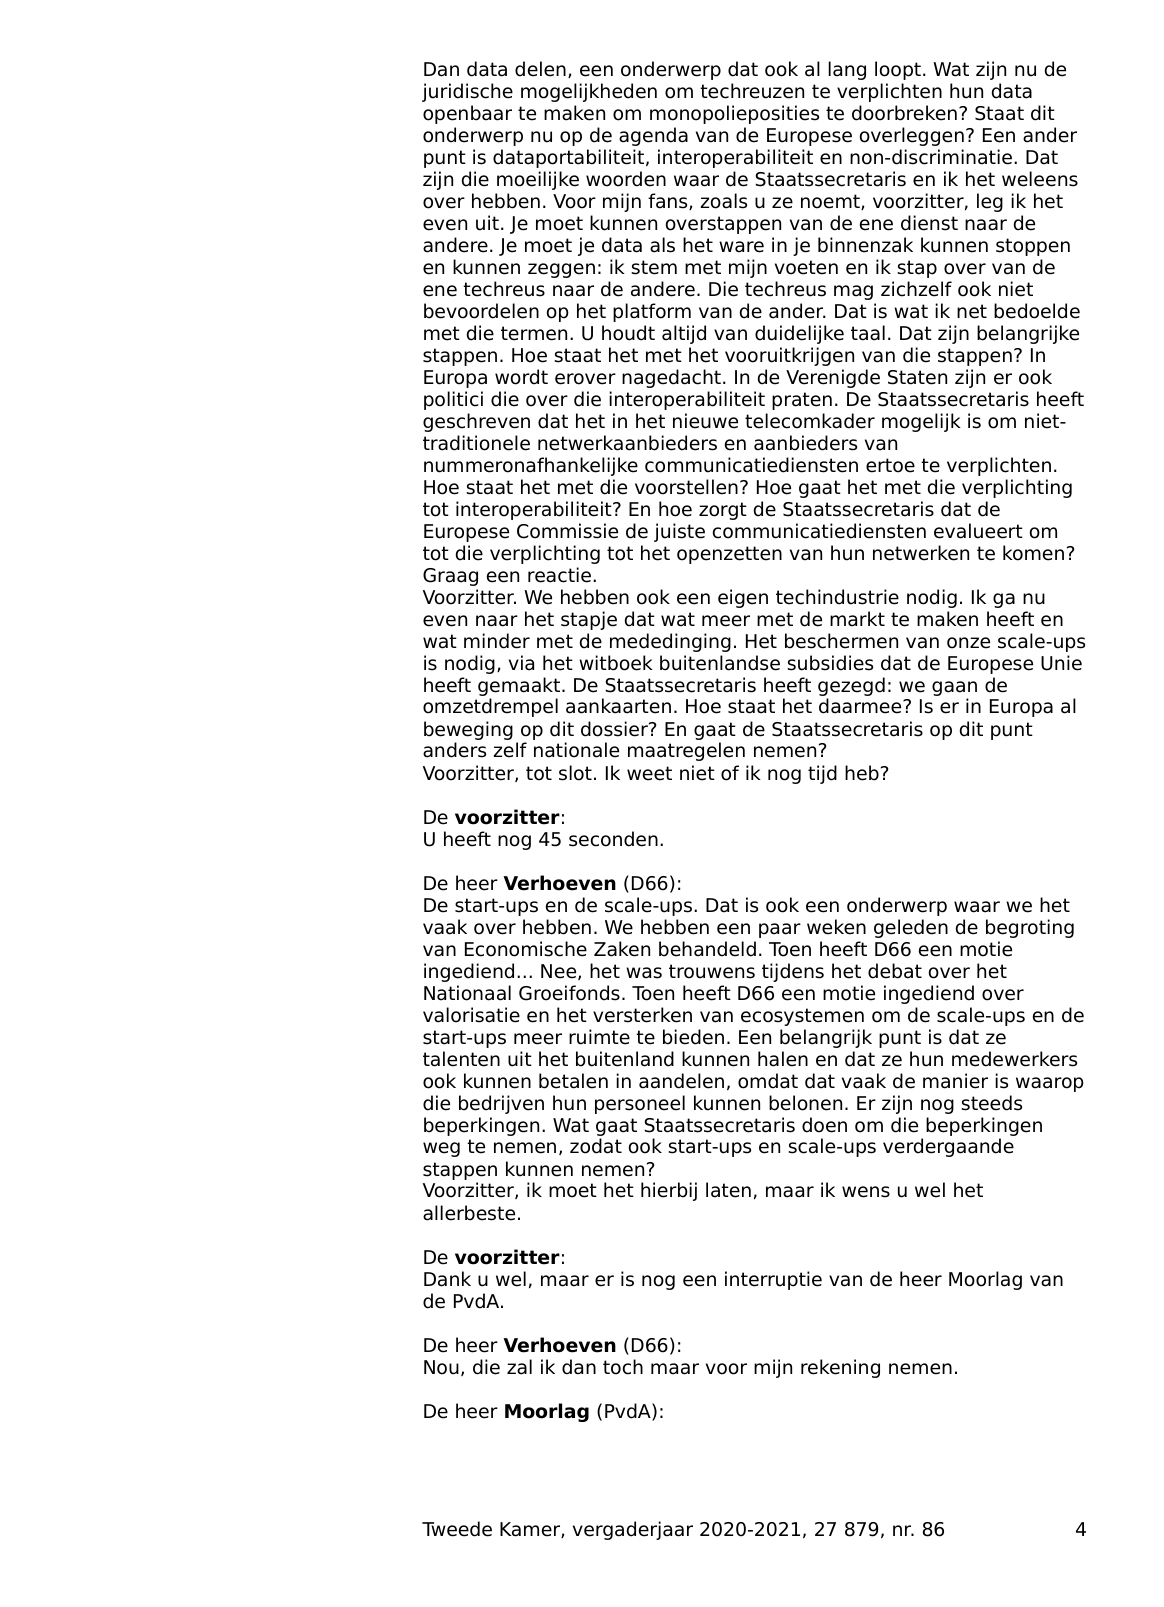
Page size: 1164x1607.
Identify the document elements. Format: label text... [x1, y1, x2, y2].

text Nou, die zal ik dan toch maar voor mijn rekening nemen. [422, 1357, 1087, 1379]
text De heer Moorlag (PvdA): [422, 1401, 1087, 1423]
text Voorzitter, ik moet het hierbij laten, maar ik wens u wel het allerbeste. [422, 1180, 1087, 1224]
text Voorzitter. We hebben ook een eigen techindustrie nodig. Ik ga nu even naar het stapje dat wat meer met de markt te maken heeft en wat minder met de mededinging. Het beschermen van onze scale-ups is nodig, via het witboek buitenlandse subsidies dat de Europese Unie heeft gemaakt. De Staatssecretaris heeft gezegd: we gaan de omzetdrempel aankaarten. Hoe staat het daarmee? Is er in Europa al beweging op dit dossier? En gaat de Staatssecretaris op dit punt anders zelf nationale maatregelen nemen? [422, 587, 1087, 762]
text Dank u wel, maar er is nog een interruptie van de heer Moorlag van de PvdA. [422, 1268, 1087, 1312]
text Voorzitter, tot slot. Ik weet niet of ik nog tijd heb? [422, 762, 1087, 784]
text De start-ups en de scale-ups. Dat is ook een onderwerp waar we het vaak over hebben. We hebben een paar weken geleden de begroting van Economische Zaken behandeld. Toen heeft D66 een motie ingediend... Nee, het was trouwens tijdens het debat over het Nationaal Groeifonds. Toen heeft D66 een motie ingediend over valorisatie en het versterken van ecosystemen om de scale-ups en de start-ups meer ruimte te bieden. Een belangrijk punt is dat ze talenten uit het buitenland kunnen halen en dat ze hun medewerkers ook kunnen betalen in aandelen, omdat dat vaak de manier is waarop die bedrijven hun personeel kunnen belonen. Er zijn nog steeds beperkingen. Wat gaat Staatssecretaris doen om die beperkingen weg te nemen, zodat ook start-ups en scale-ups verdergaande stappen kunnen nemen? [422, 895, 1087, 1180]
text Dan data delen, een onderwerp dat ook al lang loopt. Wat zijn nu de juridische mogelijkheden om techreuzen te verplichten hun data openbaar te maken om monopolieposities te doorbreken? Staat dit onderwerp nu op de agenda van de Europese overleggen? Een ander punt is dataportabiliteit, interoperabiliteit en non-discriminatie. Dat zijn die moeilijke woorden waar de Staatssecretaris en ik het weleens over hebben. Voor mijn fans, zoals u ze noemt, voorzitter, leg ik het even uit. Je moet kunnen overstappen van de ene dienst naar de andere. Je moet je data als het ware in je binnenzak kunnen stoppen en kunnen zeggen: ik stem met mijn voeten en ik stap over van de ene techreus naar de andere. Die techreus mag zichzelf ook niet bevoordelen op het platform van de ander. Dat is wat ik net bedoelde met die termen. U houdt altijd van duidelijke taal. Dat zijn belangrijke stappen. Hoe staat het met het vooruitkrijgen van die stappen? In Europa wordt erover nagedacht. In de Verenigde Staten zijn er ook politici die over die interoperabiliteit praten. De Staatssecretaris heeft geschreven dat het in het nieuwe telecomkader mogelijk is om niet-traditionele netwerkaanbieders en aanbieders van nummeronafhankelijke communicatiediensten ertoe te verplichten. Hoe staat het met die voorstellen? Hoe gaat het met die verplichting tot interoperabiliteit? En hoe zorgt de Staatssecretaris dat de Europese Commissie de juiste communicatiediensten evalueert om tot die verplichting tot het openzetten van hun netwerken te komen? Graag een reactie. [422, 59, 1087, 587]
text U heeft nog 45 seconden. [422, 828, 1087, 851]
text De heer Verhoeven (D66): [422, 873, 1087, 895]
text De heer Verhoeven (D66): [422, 1335, 1087, 1357]
text De voorzitter: [422, 807, 1087, 828]
text De voorzitter: [422, 1247, 1087, 1268]
